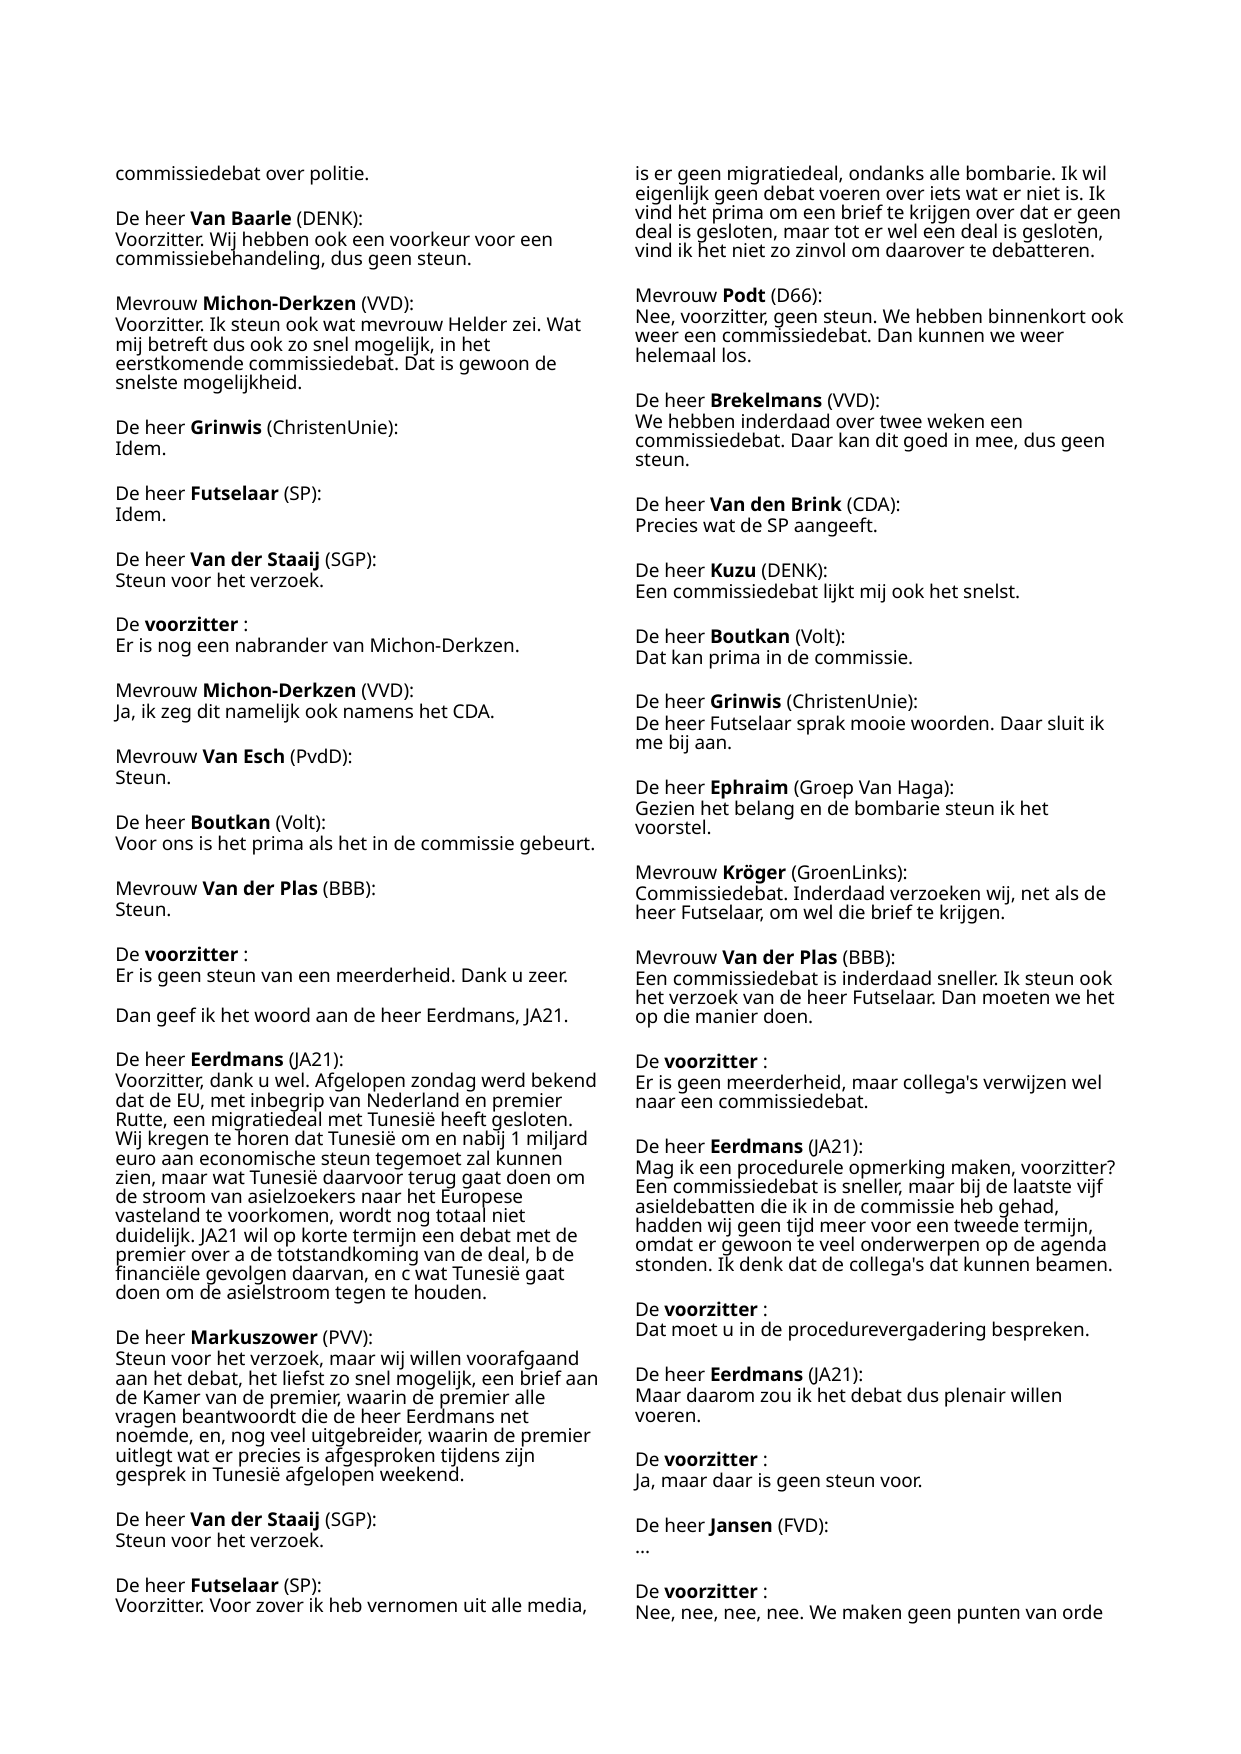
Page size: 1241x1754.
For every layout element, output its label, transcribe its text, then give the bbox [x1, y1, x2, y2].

text De voorzitter : [635, 1447, 1125, 1472]
text De heer Van der Staaij (SGP): [115, 1506, 605, 1532]
text We hebben inderdaad over twee weken een commissiedebat. Daar kan dit goed in mee, dus geen steun. [635, 413, 1125, 470]
text Nee, voorzitter, geen steun. We hebben binnenkort ook weer een commissiedebat. Dan kunnen we weer helemaal los. [635, 308, 1125, 366]
text De voorzitter : [115, 612, 605, 637]
text Mevrouw Michon-Derkzen (VVD): [115, 291, 605, 316]
text De heer Grinwis (ChristenUnie): [635, 689, 1125, 714]
text De heer Van der Staaij (SGP): [115, 546, 605, 572]
text Er is geen meerderheid, maar collega's verwijzen wel naar een commissiedebat. [635, 1074, 1125, 1113]
text Voor ons is het prima als het in de commissie gebeurt. [115, 835, 605, 854]
text Er is nog een nabrander van Michon-Derkzen. [115, 637, 605, 657]
text De voorzitter : [635, 1048, 1125, 1074]
text Mevrouw Michon-Derkzen (VVD): [115, 677, 605, 703]
text Mevrouw Podt (D66): [635, 282, 1125, 308]
text Voorzitter, dank u wel. Afgelopen zondag werd bekend dat de EU, met inbegrip van Nederland en premier Rutte, een migratiedeal met Tunesië heeft gesloten. Wij kregen te horen dat Tunesië om en nabij 1 miljard euro aan economische steun tegemoet zal kunnen zien, maar wat Tunesië daarvoor terug gaat doen om de stroom van asielzoekers naar het Europese vasteland te voorkomen, wordt nog totaal niet duidelijk. JA21 wil op korte termijn een debat met de premier over a de totstandkoming van de deal, b de financiële gevolgen daarvan, en c wat Tunesië gaat doen om de asielstroom tegen te houden. [115, 1072, 605, 1304]
text Idem. [115, 440, 605, 459]
text Voorzitter. Ik steun ook wat mevrouw Helder zei. Wat mij betreft dus ook zo snel mogelijk, in het eerstkomende commissiedebat. Dat is gewoon de snelste mogelijkheid. [115, 316, 605, 393]
text Dat kan prima in de commissie. [635, 649, 1125, 668]
text Ja, ik zeg dit namelijk ook namens het CDA. [115, 703, 605, 722]
text De heer Van Baarle (DENK): [115, 205, 605, 231]
text Steun voor het verzoek. [115, 572, 605, 591]
text Een commissiedebat lijkt mij ook het snelst. [635, 583, 1125, 602]
text Steun. [115, 901, 605, 920]
text Er is geen steun van een meerderheid. Dank u zeer. [115, 967, 605, 986]
text Mevrouw Van der Plas (BBB): [115, 875, 605, 901]
text De heer Brekelmans (VVD): [635, 387, 1125, 413]
text De heer Ephraim (Groep Van Haga): [635, 774, 1125, 799]
text De heer Jansen (FVD): [635, 1512, 1125, 1538]
text Mevrouw Van Esch (PvdD): [115, 743, 605, 769]
text Mag ik een procedurele opmerking maken, voorzitter? Een commissiedebat is sneller, maar bij de laatste vijf asieldebatten die ik in de commissie heb gehad, hadden wij geen tijd meer voor een tweede termijn, omdat er gewoon te veel onderwerpen op de agenda stonden. Ik denk dat de collega's dat kunnen beamen. [635, 1159, 1125, 1275]
text De heer Futselaar (SP): [115, 480, 605, 506]
text Precies wat de SP aangeeft. [635, 517, 1125, 536]
text Dan geef ik het woord aan de heer Eerdmans, JA21. [115, 1007, 605, 1026]
text De heer Boutkan (Volt): [635, 623, 1125, 649]
text Voorzitter. Wij hebben ook een voorkeur voor een commissiebehandeling, dus geen steun. [115, 231, 605, 270]
text ... [635, 1538, 1125, 1557]
text Voorzitter. Voor zover ik heb vernomen uit alle media, [115, 1597, 605, 1617]
text Mevrouw Van der Plas (BBB): [635, 944, 1125, 970]
text Nee, nee, nee, nee. We maken geen punten van orde [635, 1604, 1125, 1623]
text Steun. [115, 769, 605, 788]
text Commissiedebat. Inderdaad verzoeken wij, net als de heer Futselaar, om wel die brief te krijgen. [635, 885, 1125, 923]
text Steun voor het verzoek. [115, 1532, 605, 1551]
text De voorzitter : [115, 941, 605, 967]
text De voorzitter : [635, 1296, 1125, 1321]
text De heer Eerdmans (JA21): [115, 1047, 605, 1072]
text commissiedebat over politie. [115, 165, 605, 184]
text De heer Kuzu (DENK): [635, 557, 1125, 583]
text is er geen migratiedeal, ondanks alle bombarie. Ik wil eigenlijk geen debat voeren over iets wat er niet is. Ik vind het prima om een brief te krijgen over dat er geen deal is gesloten, maar tot er wel een deal is gesloten, vind ik het niet zo zinvol om daarover te debatteren. [635, 165, 1125, 262]
text De heer Boutkan (Volt): [115, 809, 605, 835]
text De voorzitter : [635, 1578, 1125, 1604]
text De heer Markuszower (PVV): [115, 1324, 605, 1350]
text De heer Eerdmans (JA21): [635, 1133, 1125, 1159]
text De heer Futselaar (SP): [115, 1572, 605, 1597]
text Dat moet u in de procedurevergadering bespreken. [635, 1321, 1125, 1341]
text De heer Eerdmans (JA21): [635, 1362, 1125, 1387]
text Gezien het belang en de bombarie steun ik het voorstel. [635, 799, 1125, 838]
text Steun voor het verzoek, maar wij willen voorafgaand aan het debat, het liefst zo snel mogelijk, een brief aan de Kamer van de premier, waarin de premier alle vragen beantwoordt die de heer Eerdmans net noemde, en, nog veel uitgebreider, waarin de premier uitlegt wat er precies is afgesproken tijdens zijn gesprek in Tunesië afgelopen weekend. [115, 1350, 605, 1485]
text De heer Grinwis (ChristenUnie): [115, 414, 605, 440]
text Ja, maar daar is geen steun voor. [635, 1472, 1125, 1492]
text De heer Van den Brink (CDA): [635, 491, 1125, 517]
text Maar daarom zou ik het debat dus plenair willen voeren. [635, 1387, 1125, 1426]
text De heer Futselaar sprak mooie woorden. Daar sluit ik me bij aan. [635, 714, 1125, 753]
text Mevrouw Kröger (GroenLinks): [635, 859, 1125, 885]
text Een commissiedebat is inderdaad sneller. Ik steun ook het verzoek van de heer Futselaar. Dan moeten we het op die manier doen. [635, 970, 1125, 1028]
text Idem. [115, 506, 605, 525]
